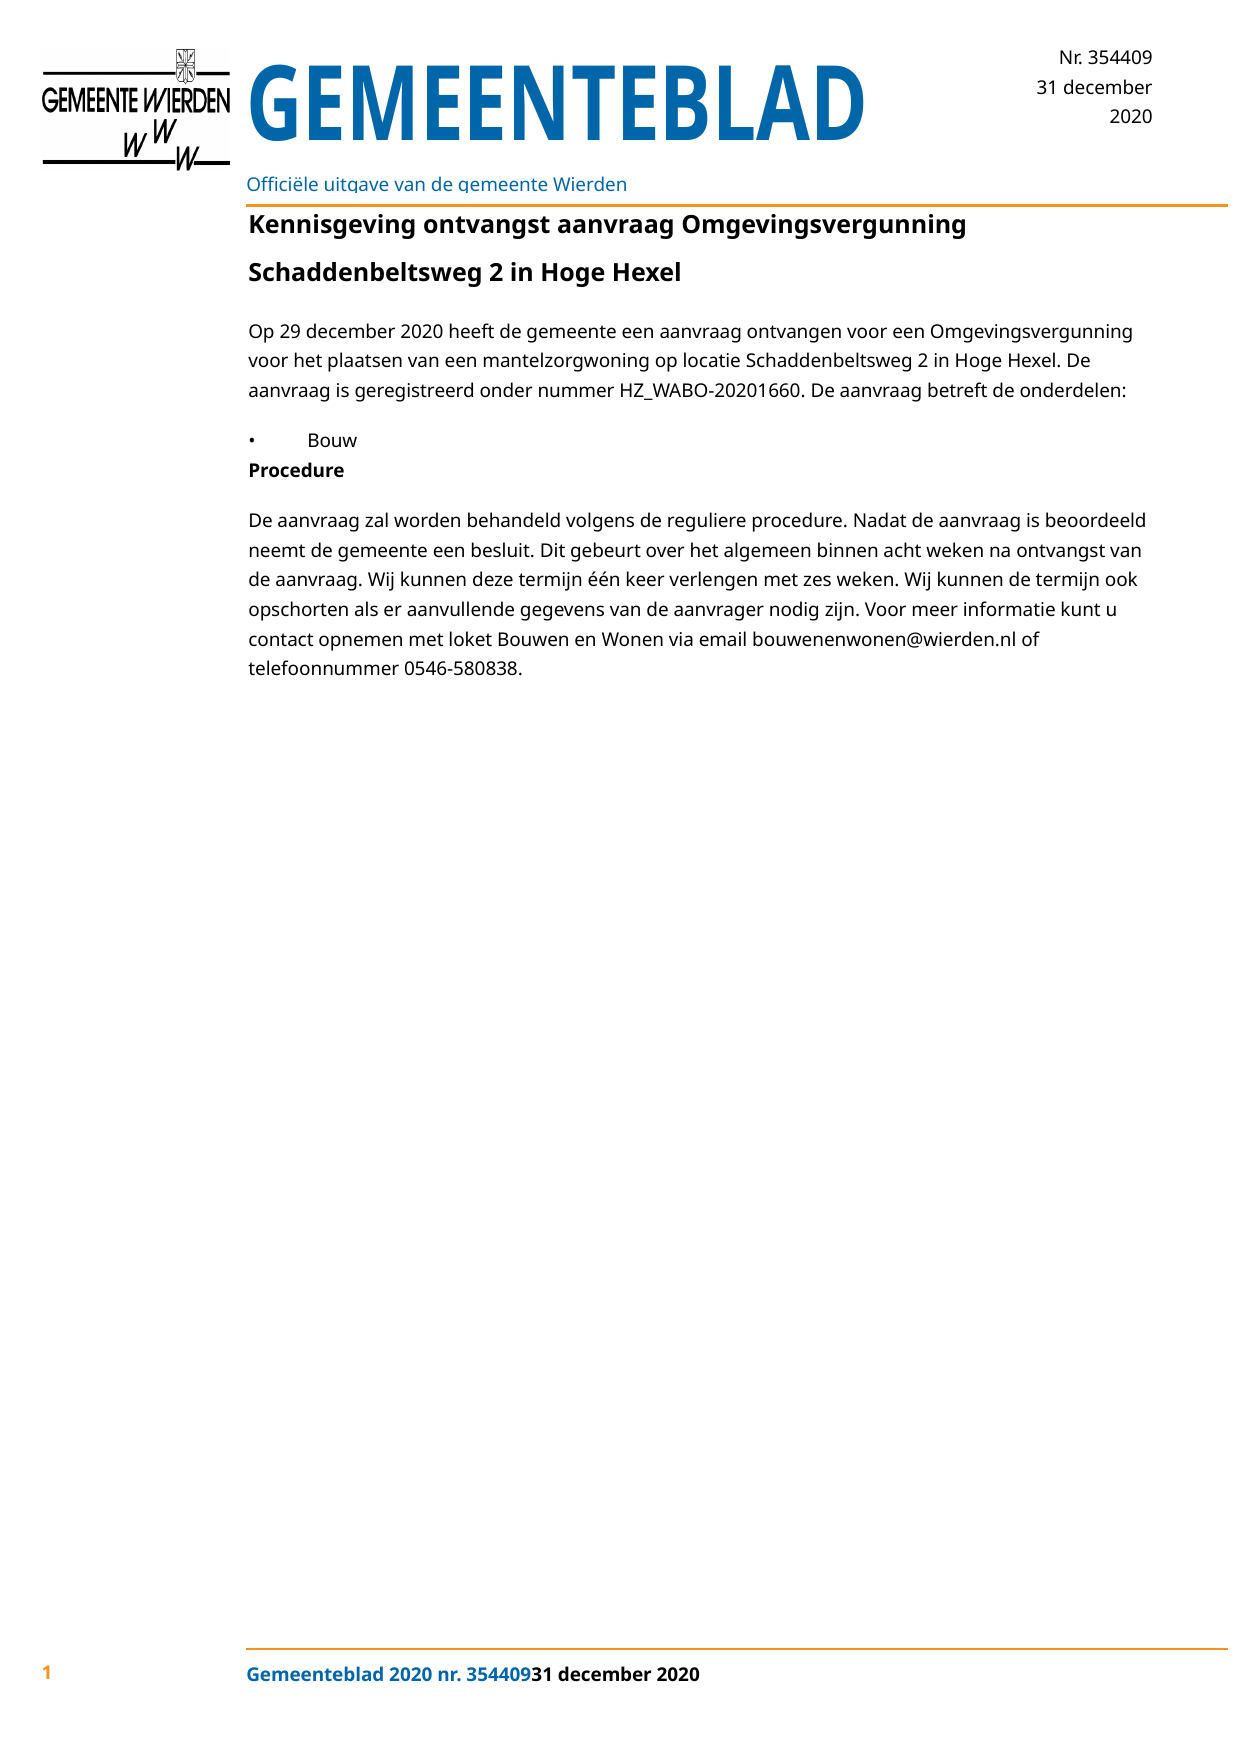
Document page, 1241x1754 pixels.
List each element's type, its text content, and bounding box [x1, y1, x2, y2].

picture [41, 47, 231, 172]
text Op 29 december 2020 heeft de gemeente een aanvraag ontvangen voor een Omgevingsvergunning voor het plaatsen van een mantelzorgwoning op locatie Schaddenbeltsweg 2 in Hoge Hexel. De aanvraag is geregistreerd onder nummer HZ_WABO-20201660. De aanvraag betreft de onderdelen: [248, 318, 1152, 403]
text De aanvraag zal worden behandeld volgens de reguliere procedure. Nadat de aanvraag is beoordeeld neemt de gemeente een besluit. Dit gebeurt over het algemeen binnen acht weken na ontvangst van de aanvraag. Wij kunnen deze termijn één keer verlengen met zes weken. Wij kunnen de termijn ook opschorten als er aanvullende gegevens van de aanvrager nodig zijn. Voor meer informatie kunt u contact opnemen met loket Bouwen en Wonen via email bouwenenwonen@wierden.nl of telefoonnummer 0546-580838. [248, 507, 1152, 681]
text Kennisgeving ontvangst aanvraag Omgevingsvergunning Schaddenbeltsweg 2 in Hoge Hexel [248, 207, 1152, 288]
list Bouw [248, 427, 1152, 453]
text Procedure [248, 457, 1152, 483]
